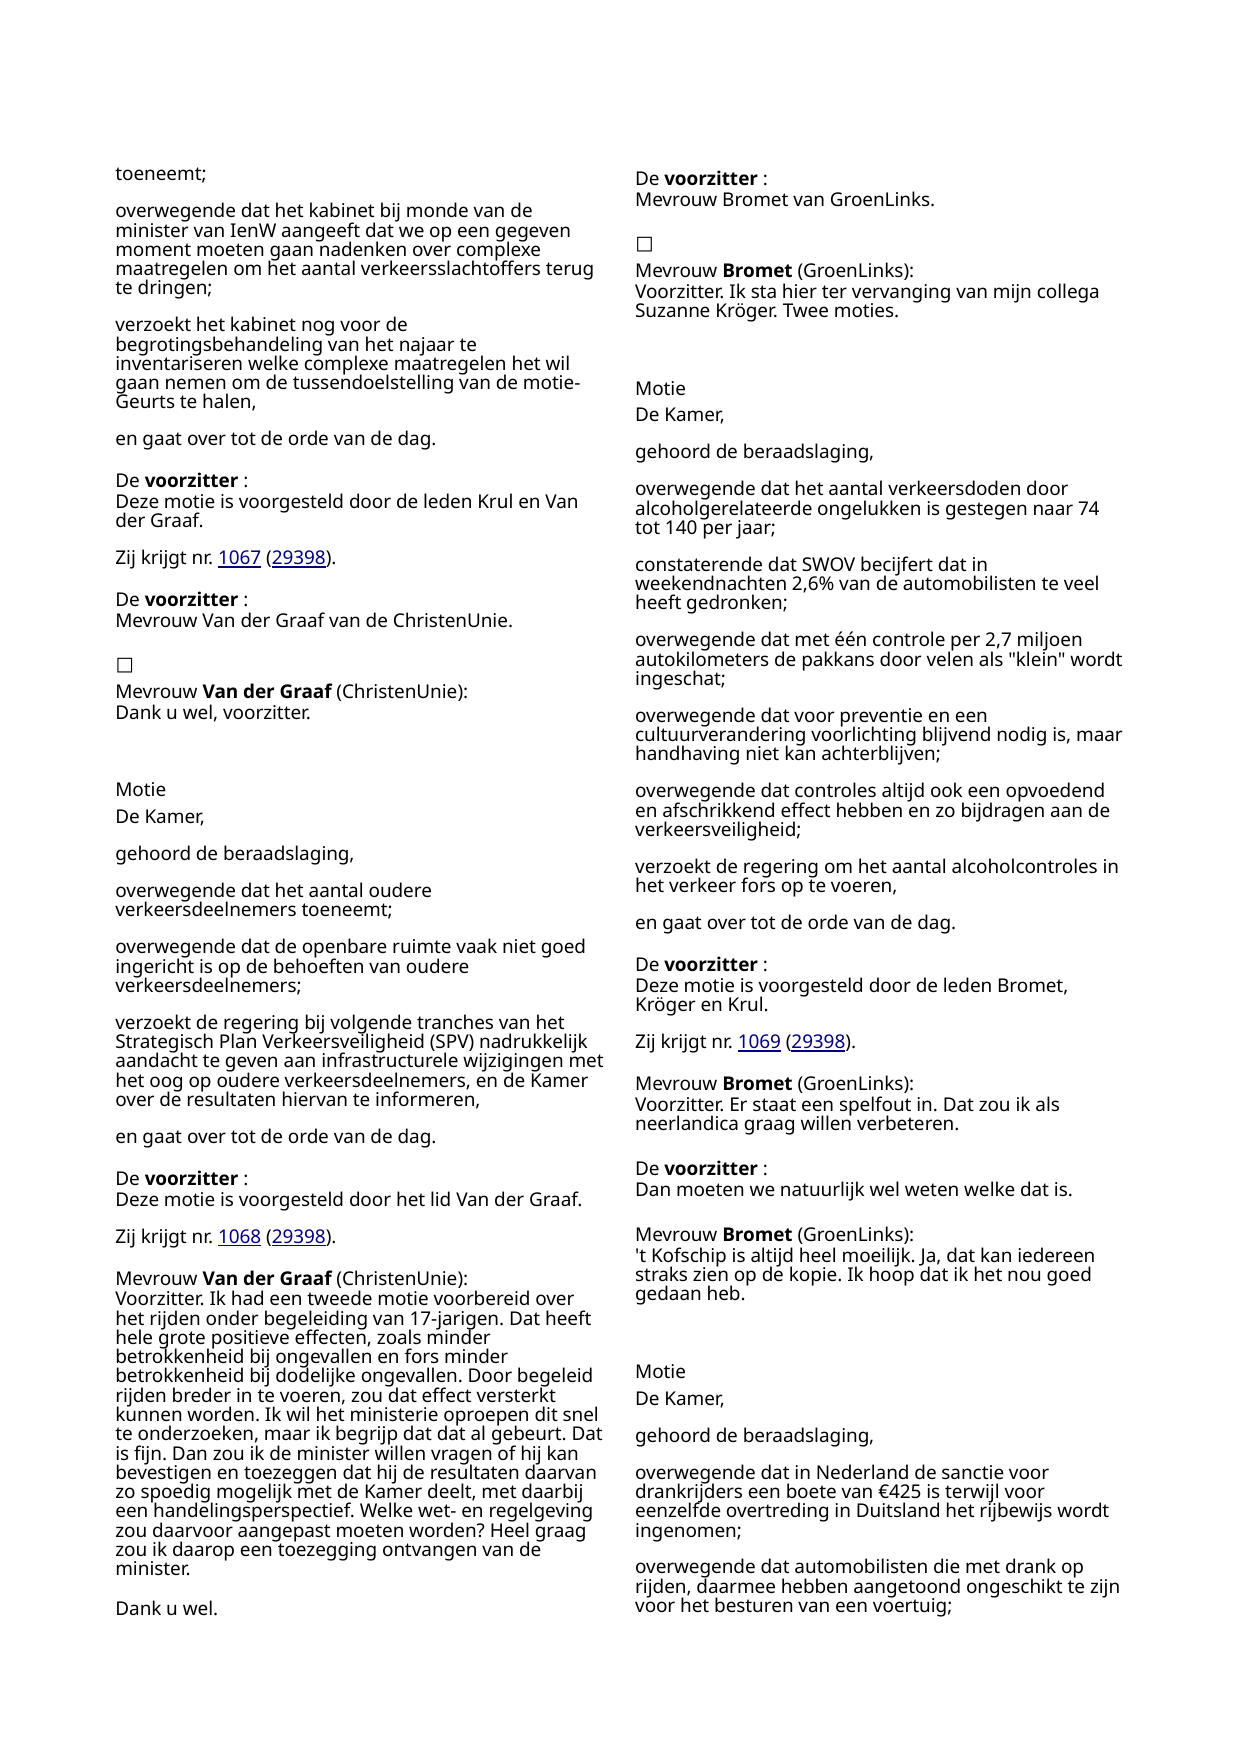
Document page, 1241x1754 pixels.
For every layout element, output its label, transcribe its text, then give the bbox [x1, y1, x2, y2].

text De voorzitter : [115, 1165, 605, 1191]
text De voorzitter : [635, 951, 1125, 977]
text Mevrouw Bromet (GroenLinks): [635, 1221, 1125, 1247]
text De Kamer, [115, 808, 605, 827]
text overwegende dat het aantal verkeersdoden door alcoholgerelateerde ongelukken is gestegen naar 74 tot 140 per jaar; [635, 480, 1125, 538]
text De voorzitter : [635, 165, 1125, 191]
text 't Kofschip is altijd heel moeilijk. Ja, dat kan iedereen straks zien op de kopie. Ik hoop dat ik het nou goed gedaan heb. [635, 1247, 1125, 1305]
text Zij krijgt nr. 1067 (29398). [115, 549, 605, 569]
text overwegende dat controles altijd ook een opvoedend en afschrikkend effect hebben en zo bijdragen aan de verkeersveiligheid; [635, 782, 1125, 840]
text overwegende dat automobilisten die met drank op rijden, daarmee hebben aangetoond ongeschikt te zijn voor het besturen van een voertuig; [635, 1558, 1125, 1616]
text overwegende dat in Nederland de sanctie voor drankrijders een boete van €425 is terwijl voor eenzelfde overtreding in Duitsland het rijbewijs wordt ingenomen; [635, 1464, 1125, 1541]
text Dank u wel, voorzitter. [115, 704, 605, 723]
text verzoekt het kabinet nog voor de begrotingsbehandeling van het najaar te inventariseren welke complexe maatregelen het wil gaan nemen om de tussendoelstelling van de motie-Geurts te halen, [115, 316, 605, 413]
text Motie [115, 776, 605, 802]
text overwegende dat de openbare ruimte vaak niet goed ingericht is op de behoeften van oudere verkeersdeelnemers; [115, 938, 605, 996]
text Voorzitter. Ik sta hier ter vervanging van mijn collega Suzanne Kröger. Twee moties. [635, 283, 1125, 321]
text ⬜ [635, 231, 1125, 257]
text Zij krijgt nr. 1068 (29398). [115, 1228, 605, 1247]
text gehoord de beraadslaging, [635, 443, 1125, 463]
text gehoord de beraadslaging, [635, 1427, 1125, 1446]
text gehoord de beraadslaging, [115, 845, 605, 864]
text Dan moeten we natuurlijk wel weten welke dat is. [635, 1181, 1125, 1200]
text Deze motie is voorgesteld door het lid Van der Graaf. [115, 1191, 605, 1210]
text De Kamer, [635, 1390, 1125, 1409]
text constaterende dat SWOV becijfert dat in weekendnachten 2,6% van de automobilisten te veel heeft gedronken; [635, 556, 1125, 614]
text Mevrouw Van der Graaf (ChristenUnie): [115, 678, 605, 704]
text overwegende dat voor preventie en een cultuurverandering voorlichting blijvend nodig is, maar handhaving niet kan achterblijven; [635, 707, 1125, 765]
text De voorzitter : [635, 1155, 1125, 1181]
text overwegende dat met één controle per 2,7 miljoen autokilometers de pakkans door velen als "klein" wordt ingeschat; [635, 631, 1125, 689]
text Mevrouw Van der Graaf (ChristenUnie): [115, 1265, 605, 1290]
text verzoekt de regering om het aantal alcoholcontroles in het verkeer fors op te voeren, [635, 858, 1125, 896]
text De voorzitter : [115, 467, 605, 493]
text toeneemt; [115, 165, 605, 184]
text verzoekt de regering bij volgende tranches van het Strategisch Plan Verkeersveiligheid (SPV) nadrukkelijk aandacht te geven aan infrastructurele wijzigingen met het oog op oudere verkeersdeelnemers, en de Kamer over de resultaten hiervan te informeren, [115, 1014, 605, 1110]
text Motie [635, 375, 1125, 400]
text Voorzitter. Ik had een tweede motie voorbereid over het rijden onder begeleiding van 17-jarigen. Dat heeft hele grote positieve effecten, zoals minder betrokkenheid bij ongevallen en fors minder betrokkenheid bij dodelijke ongevallen. Door begeleid rijden breder in te voeren, zou dat effect versterkt kunnen worden. Ik wil het ministerie oproepen dit snel te onderzoeken, maar ik begrijp dat dat al gebeurt. Dat is fijn. Dan zou ik de minister willen vragen of hij kan bevestigen en toezeggen dat hij de resultaten daarvan zo spoedig mogelijk met de Kamer deelt, met daarbij een handelingsperspectief. Welke wet- en regelgeving zou daarvoor aangepast moeten worden? Heel graag zou ik daarop een toezegging ontvangen van de minister. [115, 1290, 605, 1579]
text en gaat over tot de orde van de dag. [115, 1128, 605, 1147]
text overwegende dat het aantal oudere verkeersdeelnemers toeneemt; [115, 882, 605, 921]
text Mevrouw Van der Graaf van de ChristenUnie. [115, 612, 605, 631]
text Deze motie is voorgesteld door de leden Bromet, Kröger en Krul. [635, 977, 1125, 1015]
text en gaat over tot de orde van de dag. [115, 430, 605, 450]
text Motie [635, 1358, 1125, 1384]
text Voorzitter. Er staat een spelfout in. Dat zou ik als neerlandica graag willen verbeteren. [635, 1096, 1125, 1134]
text Zij krijgt nr. 1069 (29398). [635, 1033, 1125, 1052]
text ⬜ [115, 652, 605, 678]
text Deze motie is voorgesteld door de leden Krul en Van der Graaf. [115, 493, 605, 532]
text overwegende dat het kabinet bij monde van de minister van IenW aangeeft dat we op een gegeven moment moeten gaan nadenken over complexe maatregelen om het aantal verkeersslachtoffers terug te dringen; [115, 202, 605, 299]
text De Kamer, [635, 406, 1125, 426]
text De voorzitter : [115, 586, 605, 612]
text en gaat over tot de orde van de dag. [635, 914, 1125, 933]
text Mevrouw Bromet (GroenLinks): [635, 257, 1125, 283]
text Mevrouw Bromet van GroenLinks. [635, 191, 1125, 210]
text Dank u wel. [115, 1600, 605, 1619]
text Mevrouw Bromet (GroenLinks): [635, 1070, 1125, 1096]
